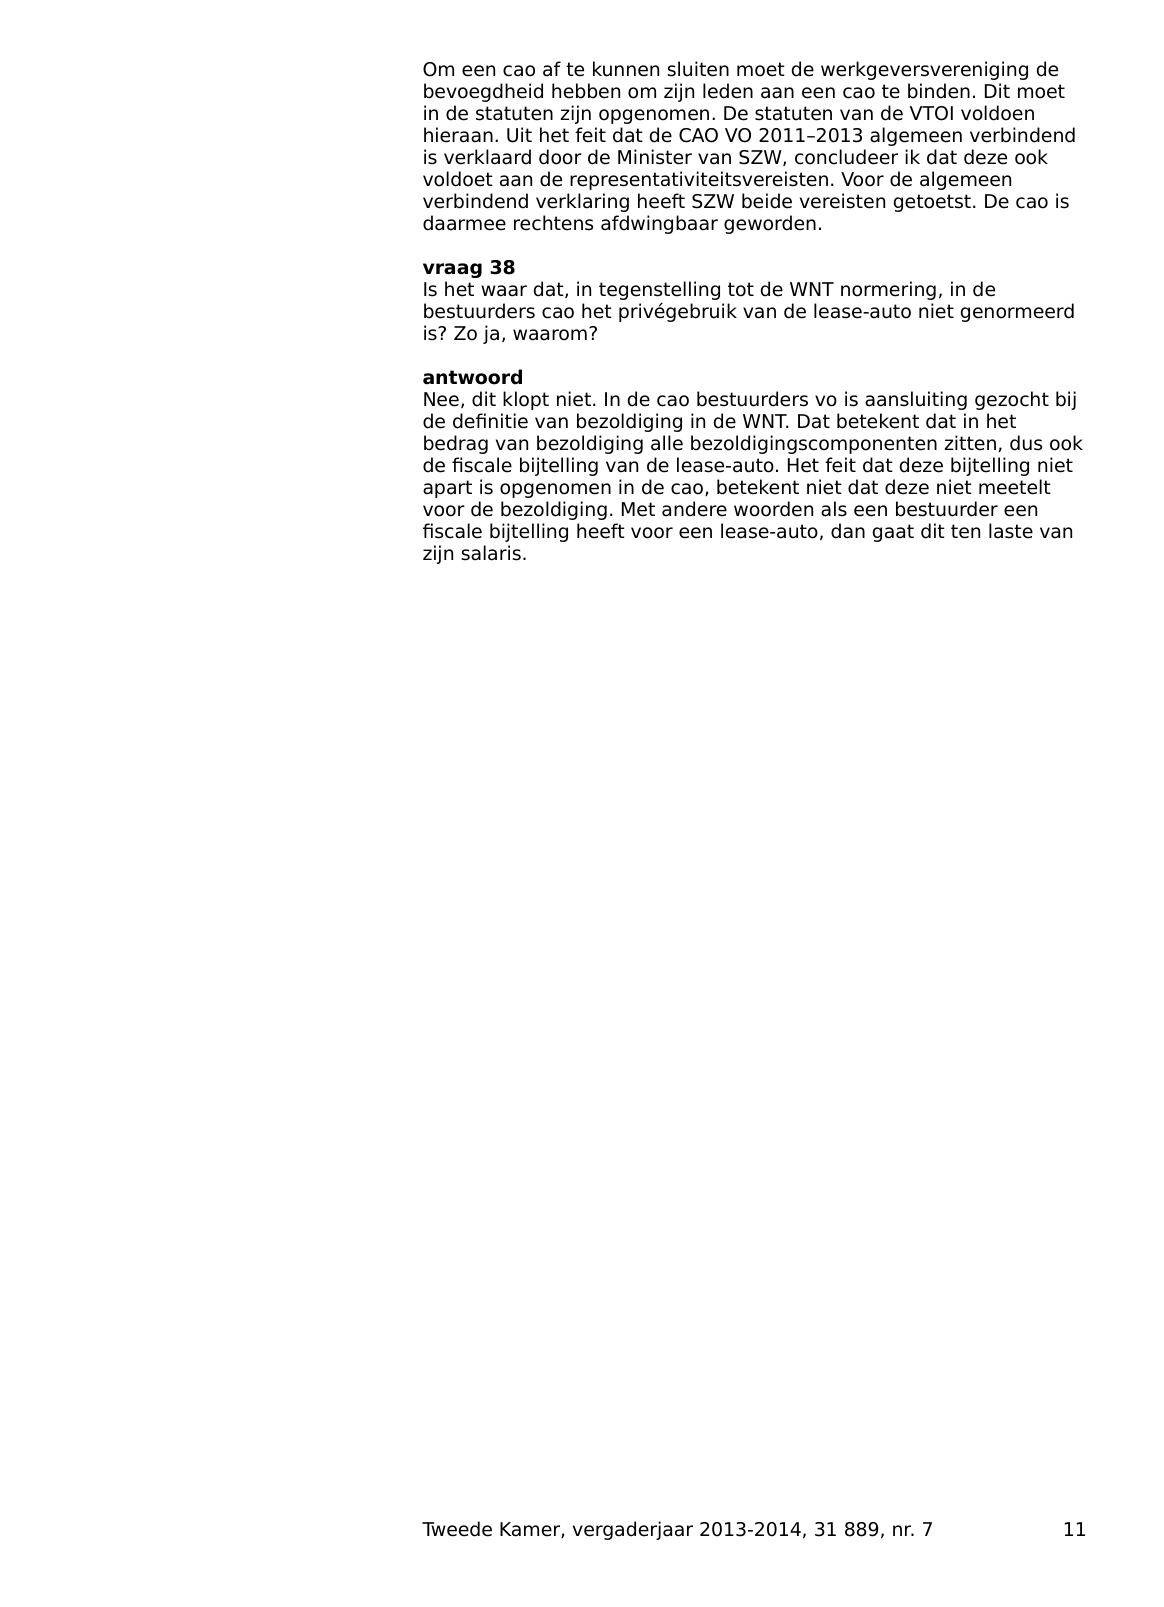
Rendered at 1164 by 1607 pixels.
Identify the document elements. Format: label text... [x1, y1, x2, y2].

text Om een cao af te kunnen sluiten moet de werkgeversvereniging de bevoegdheid hebben om zijn leden aan een cao te binden. Dit moet in de statuten zijn opgenomen. De statuten van de VTOI voldoen hieraan. Uit het feit dat de CAO VO 2011–2013 algemeen verbindend is verklaard door de Minister van SZW, concludeer ik dat deze ook voldoet aan de representativiteitsvereisten. Voor de algemeen verbindend verklaring heeft SZW beide vereisten getoetst. De cao is daarmee rechtens afdwingbaar geworden. [422, 59, 1087, 235]
text Nee, dit klopt niet. In de cao bestuurders vo is aansluiting gezocht bij de definitie van bezoldiging in de WNT. Dat betekent dat in het bedrag van bezoldiging alle bezoldigingscomponenten zitten, dus ook de fiscale bijtelling van de lease-auto. Het feit dat deze bijtelling niet apart is opgenomen in de cao, betekent niet dat deze niet meetelt voor de bezoldiging. Met andere woorden als een bestuurder een fiscale bijtelling heeft voor een lease-auto, dan gaat dit ten laste van zijn salaris. [422, 389, 1087, 565]
text vraag 38 [422, 257, 1087, 279]
text antwoord [422, 367, 1087, 389]
text Is het waar dat, in tegenstelling tot de WNT normering, in de bestuurders cao het privégebruik van de lease-auto niet genormeerd is? Zo ja, waarom? [422, 279, 1087, 345]
